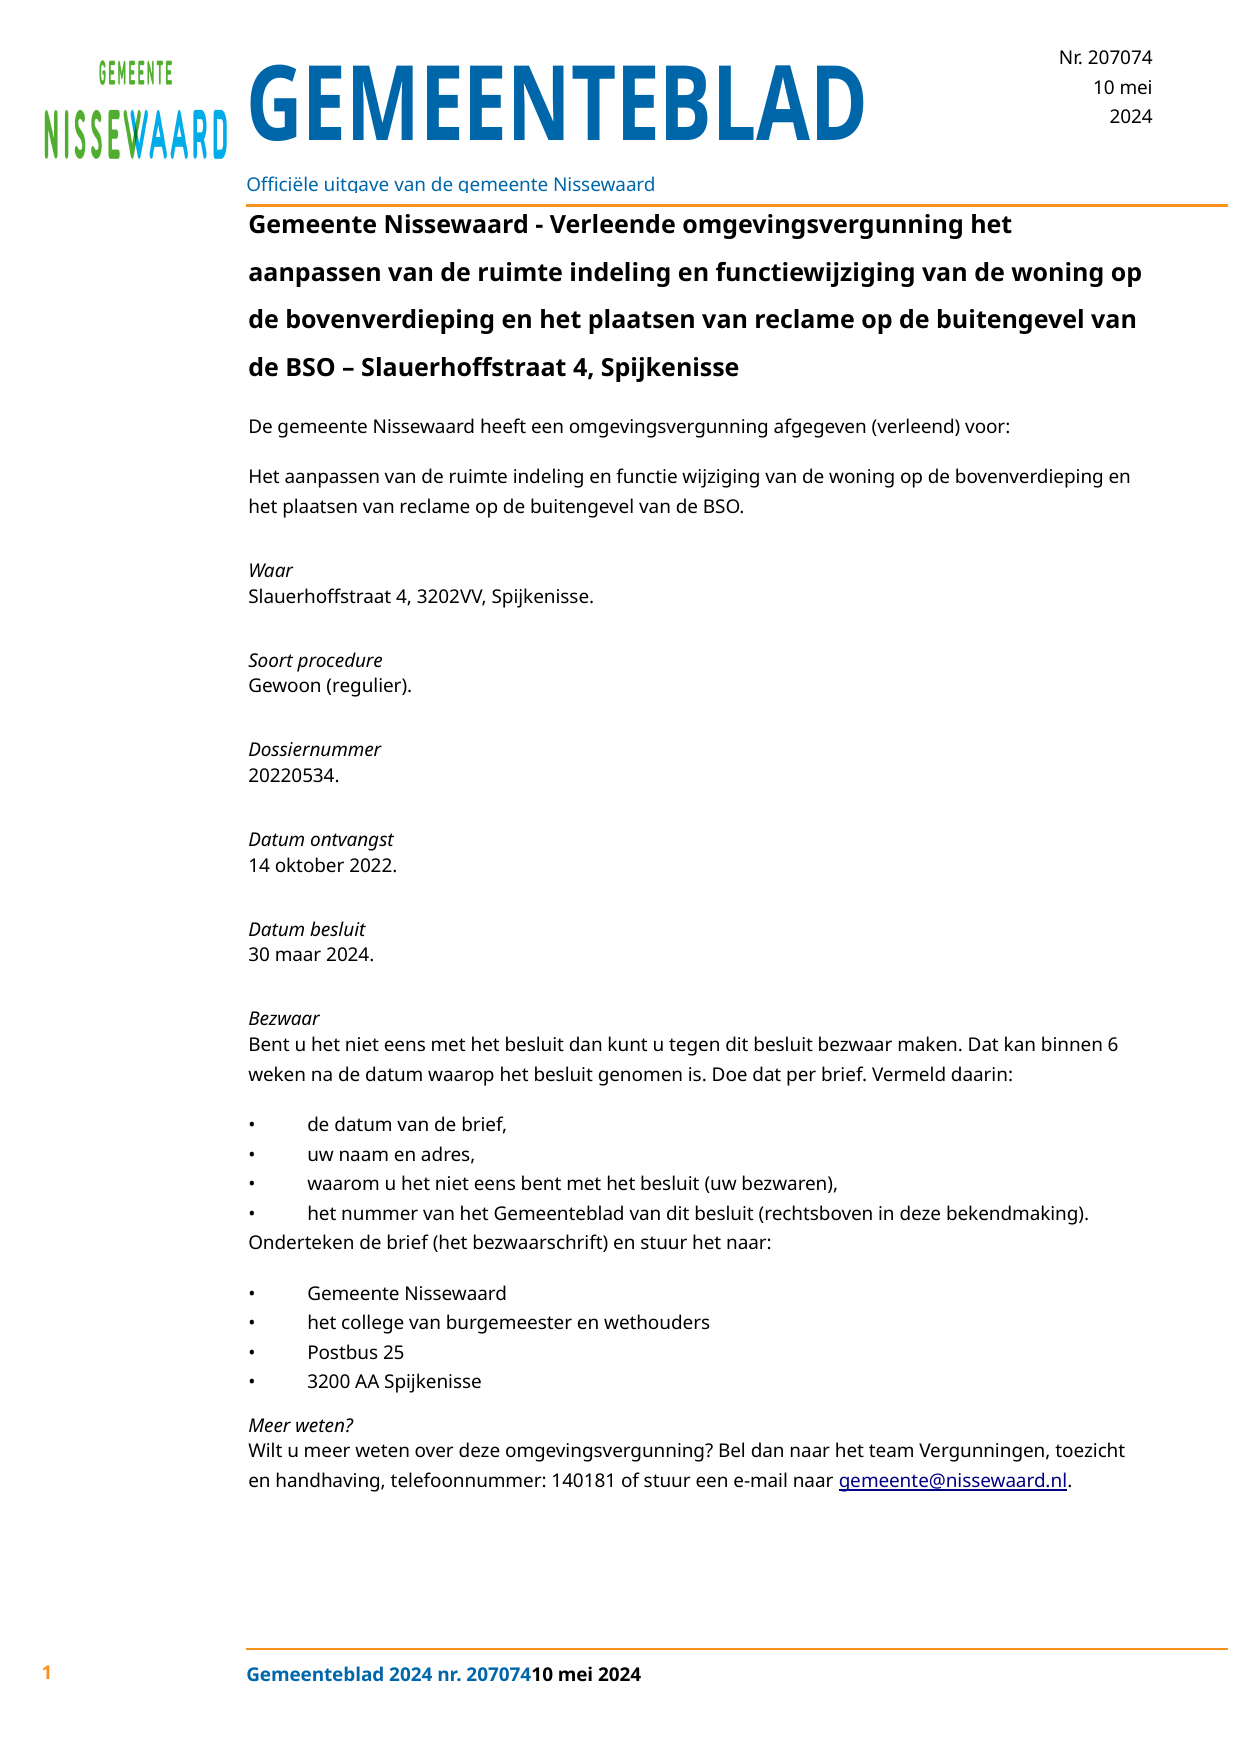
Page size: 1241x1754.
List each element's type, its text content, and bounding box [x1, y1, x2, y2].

text Datum ontvangst [248, 826, 1152, 852]
list het college van burgemeester en wethouders [248, 1309, 1152, 1335]
list 3200 AA Spijkenisse [248, 1369, 1152, 1394]
list het nummer van het Gemeenteblad van dit besluit (rechtsboven in deze bekendmaking). [248, 1200, 1152, 1226]
text Slauerhoffstraat 4, 3202VV, Spijkenisse. [248, 583, 1152, 608]
text De gemeente Nissewaard heeft een omgevingsvergunning afgegeven (verleend) voor: [248, 413, 1152, 439]
text 30 maar 2024. [248, 942, 1152, 967]
list Postbus 25 [248, 1339, 1152, 1365]
text Dossiernummer [248, 736, 1152, 762]
list de datum van de brief, [248, 1111, 1152, 1137]
text Het aanpassen van de ruimte indeling en functie wijziging van de woning op de bovenverdieping en het plaatsen van reclame op de buitengevel van de BSO. [248, 463, 1152, 519]
text Gewoon (regulier). [248, 672, 1152, 698]
text Datum besluit [248, 916, 1152, 942]
text Gemeente Nissewaard - Verleende omgevingsvergunning het aanpassen van de ruimte indeling en functiewijziging van de woning op de bovenverdieping en het plaatsen van reclame op de buitengevel van de BSO – Slauerhoffstraat 4, Spijkenisse [248, 207, 1152, 384]
text 14 oktober 2022. [248, 852, 1152, 878]
text 20220534. [248, 762, 1152, 788]
picture [41, 47, 231, 172]
list uw naam en adres, [248, 1141, 1152, 1167]
list waarom u het niet eens bent met het besluit (uw bezwaren), [248, 1170, 1152, 1196]
text Onderteken de brief (het bezwaarschrift) en stuur het naar: [248, 1229, 1152, 1255]
text Bezwaar [248, 1006, 1152, 1031]
text Waar [248, 557, 1152, 583]
text Wilt u meer weten over deze omgevingsvergunning? Bel dan naar het team Vergunningen, toezicht en handhaving, telefoonnummer: 140181 of stuur een e-mail naar gemeente@nissewaard.nl. [248, 1438, 1152, 1493]
text Soort procedure [248, 647, 1152, 672]
list Gemeente Nissewaard [248, 1280, 1152, 1306]
text Meer weten? [248, 1412, 1152, 1438]
text Bent u het niet eens met het besluit dan kunt u tegen dit besluit bezwaar maken. Dat kan binnen 6 weken na de datum waarop het besluit genomen is. Doe dat per brief. Vermeld daarin: [248, 1031, 1152, 1087]
